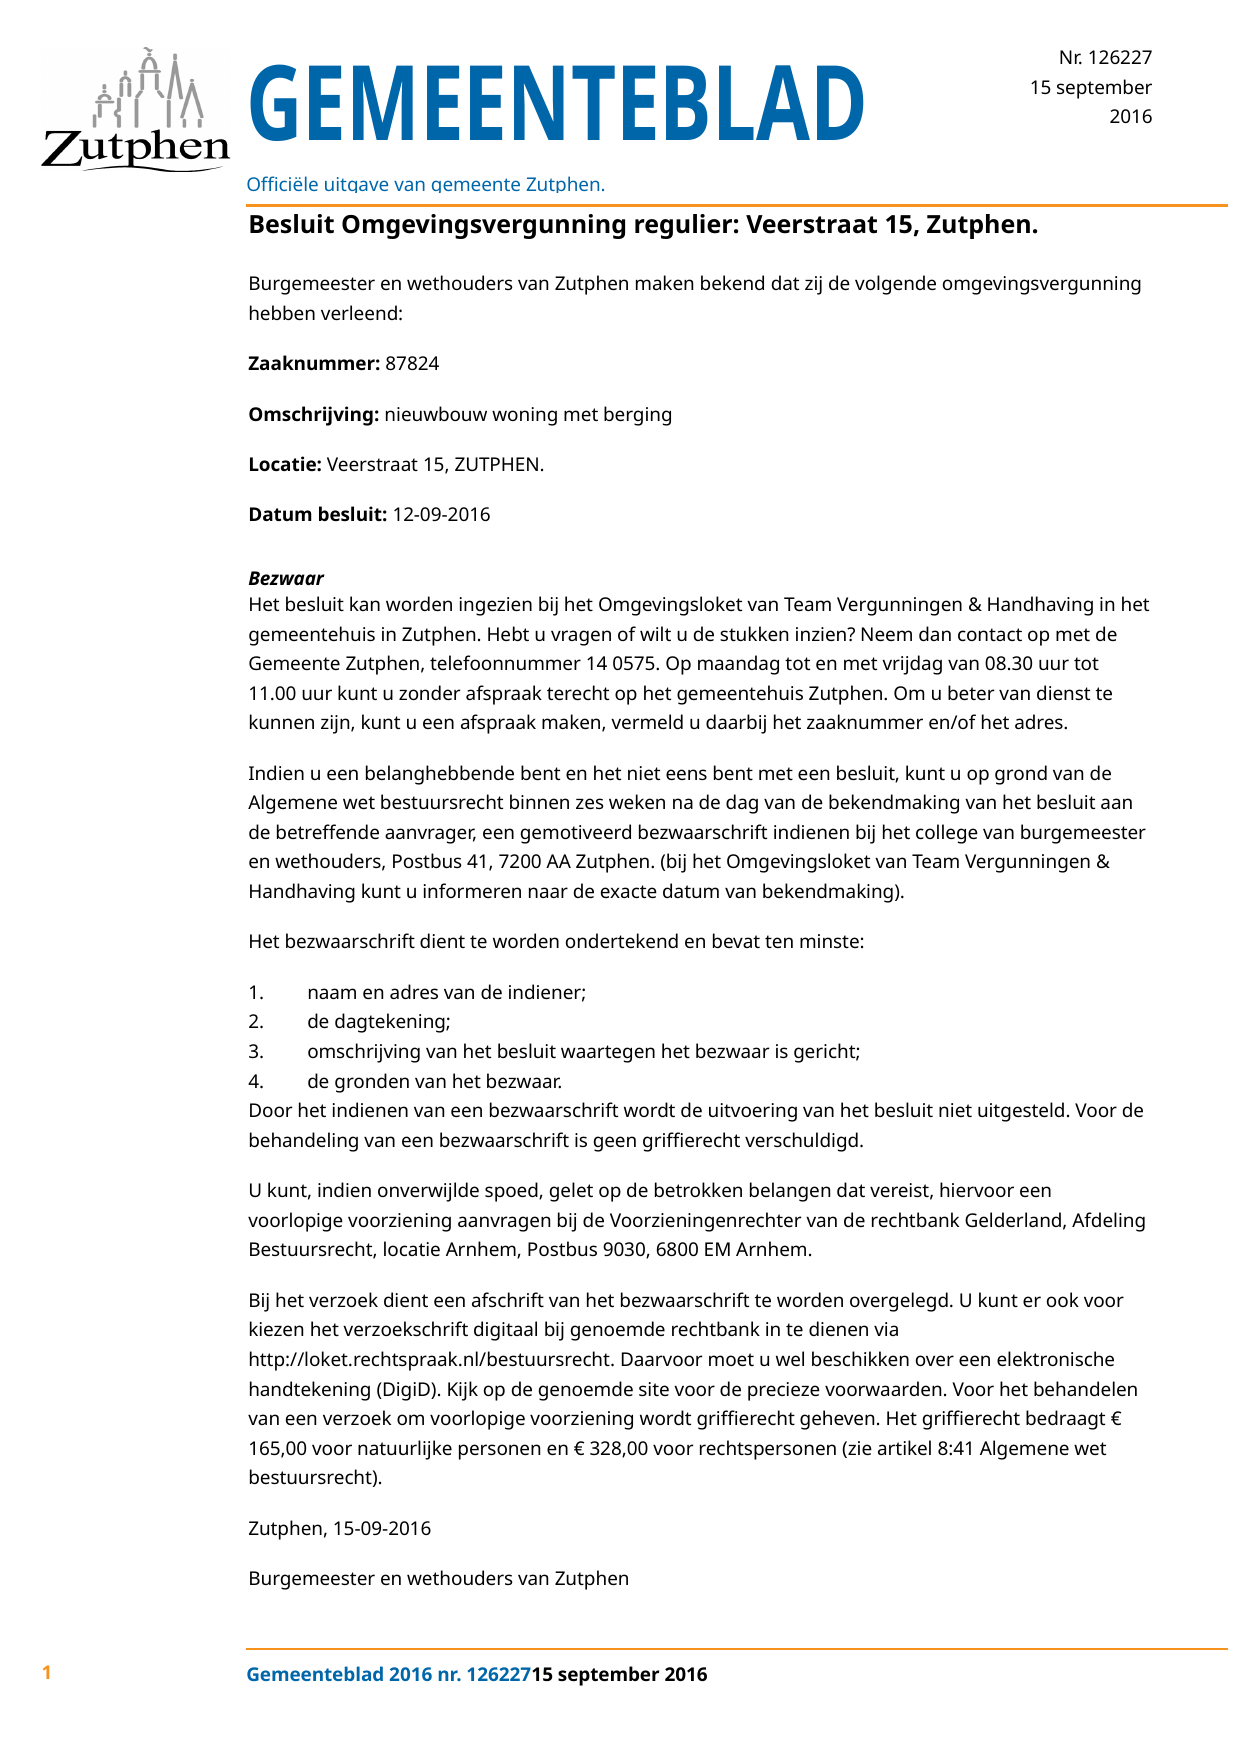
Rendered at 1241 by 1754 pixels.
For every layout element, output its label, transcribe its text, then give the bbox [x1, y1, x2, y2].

text Het besluit kan worden ingezien bij het Omgevingsloket van Team Vergunningen & Handhaving in het gemeentehuis in Zutphen. Hebt u vragen of wilt u de stukken inzien? Neem dan contact op met de Gemeente Zutphen, telefoonnummer 14 0575. Op maandag tot en met vrijdag van 08.30 uur tot 11.00 uur kunt u zonder afspraak terecht op het gemeentehuis Zutphen. Om u beter van dienst te kunnen zijn, kunt u een afspraak maken, vermeld u daarbij het zaaknummer en/of het adres. [248, 591, 1152, 735]
text Zaaknummer: 87824 [248, 350, 1152, 376]
text Indien u een belanghebbende bent en het niet eens bent met een besluit, kunt u op grond van de Algemene wet bestuursrecht binnen zes weken na de dag van de bekendmaking van het besluit aan de betreffende aanvrager, een gemotiveerd bezwaarschrift indienen bij het college van burgemeester en wethouders, Postbus 41, 7200 AA Zutphen. (bij het Omgevingsloket van Team Vergunningen & Handhaving kunt u informeren naar de exacte datum van bekendmaking). [248, 760, 1152, 904]
text Burgemeester en wethouders van Zutphen maken bekend dat zij de volgende omgevingsvergunning hebben verleend: [248, 270, 1152, 326]
text Bij het verzoek dient een afschrift van het bezwaarschrift te worden overgelegd. U kunt er ook voor kiezen het verzoekschrift digitaal bij genoemde rechtbank in te dienen via http://loket.rechtspraak.nl/bestuursrecht. Daarvoor moet u wel beschikken over een elektronische handtekening (DigiD). Kijk op de genoemde site voor de precieze voorwaarden. Voor het behandelen van een verzoek om voorlopige voorziening wordt griffierecht geheven. Het griffierecht bedraagt € 165,00 voor natuurlijke personen en € 328,00 voor rechtspersonen (zie artikel 8:41 Algemene wet bestuursrecht). [248, 1287, 1152, 1490]
text Het bezwaarschrift dient te worden ondertekend en bevat ten minste: [248, 929, 1152, 954]
text Omschrijving: nieuwbouw woning met berging [248, 401, 1152, 426]
list naam en adres van de indiener; [248, 979, 1152, 1005]
text Door het indienen van een bezwaarschrift wordt de uitvoering van het besluit niet uitgesteld. Voor de behandeling van een bezwaarschrift is geen griffierecht verschuldigd. [248, 1097, 1152, 1153]
list de gronden van het bezwaar. [248, 1068, 1152, 1094]
text Bezwaar [248, 566, 1152, 591]
text Zutphen, 15-09-2016 [248, 1515, 1152, 1541]
list omschrijving van het besluit waartegen het bezwaar is gericht; [248, 1038, 1152, 1064]
picture [41, 47, 231, 172]
text Burgemeester en wethouders van Zutphen [248, 1565, 1152, 1591]
text U kunt, indien onverwijlde spoed, gelet op de betrokken belangen dat vereist, hiervoor een voorlopige voorziening aanvragen bij de Voorzieningenrechter van de rechtbank Gelderland, Afdeling Bestuursrecht, locatie Arnhem, Postbus 9030, 6800 EM Arnhem. [248, 1177, 1152, 1262]
text Besluit Omgevingsvergunning regulier: Veerstraat 15, Zutphen. [248, 207, 1152, 241]
text Locatie: Veerstraat 15, ZUTPHEN. [248, 451, 1152, 477]
list de dagtekening; [248, 1009, 1152, 1034]
text Datum besluit: 12-09-2016 [248, 502, 1152, 527]
